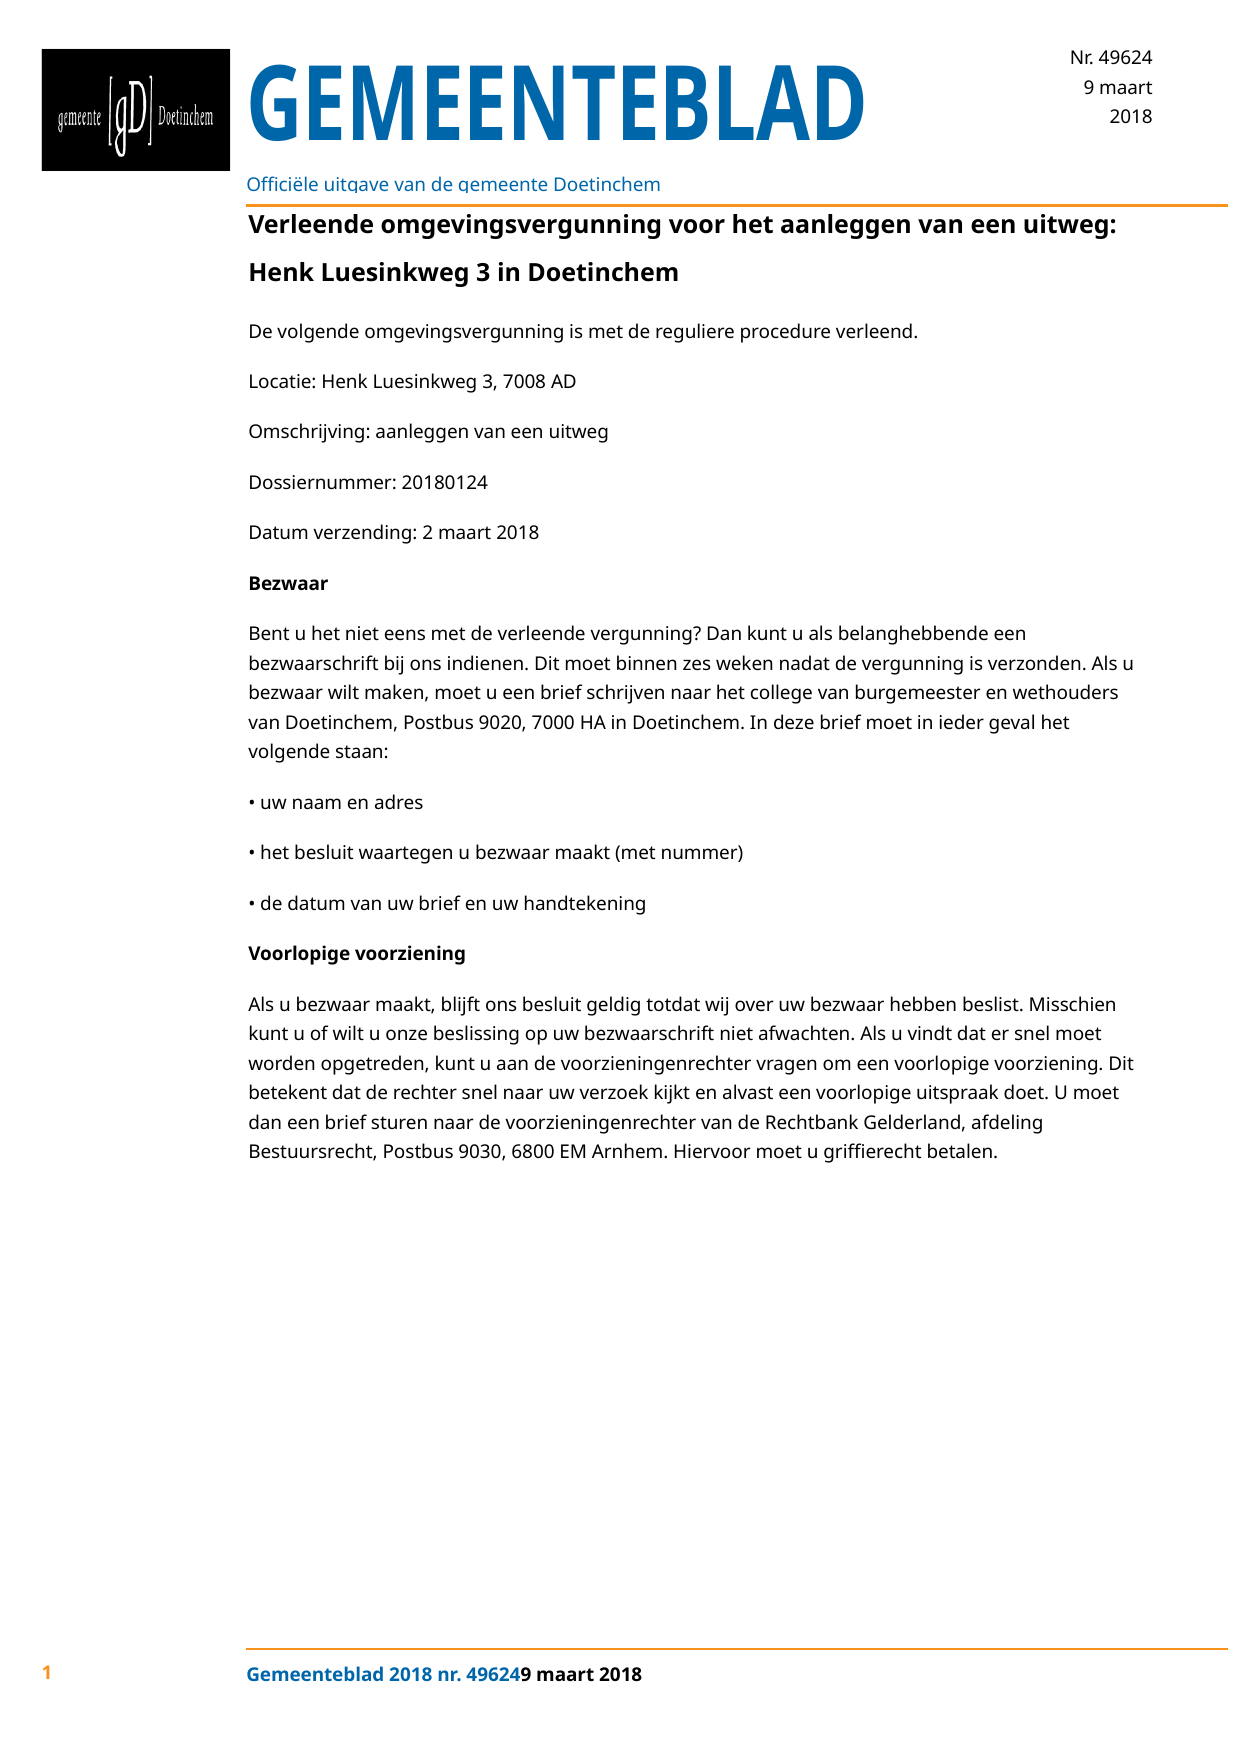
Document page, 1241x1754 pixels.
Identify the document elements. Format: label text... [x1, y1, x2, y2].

text Omschrijving: aanleggen van een uitweg [248, 419, 1152, 444]
text Voorlopige voorziening [248, 940, 1152, 966]
text Als u bezwaar maakt, blijft ons besluit geldig totdat wij over uw bezwaar hebben beslist. Misschien kunt u of wilt u onze beslissing op uw bezwaarschrift niet afwachten. Als u vindt dat er snel moet worden opgetreden, kunt u aan de voorzieningenrechter vragen om een voorlopige voorziening. Dit betekent dat de rechter snel naar uw verzoek kijkt en alvast een voorlopige uitspraak doet. U moet dan een brief sturen naar de voorzieningenrechter van de Rechtbank Gelderland, afdeling Bestuursrecht, Postbus 9030, 6800 EM Arnhem. Hiervoor moet u griffierecht betalen. [248, 991, 1152, 1164]
picture [41, 47, 231, 172]
text Bezwaar [248, 570, 1152, 596]
text Verleende omgevingsvergunning voor het aanleggen van een uitweg: Henk Luesinkweg 3 in Doetinchem [248, 207, 1152, 288]
text Bent u het niet eens met de verleende vergunning? Dan kunt u als belanghebbende een bezwaarschrift bij ons indienen. Dit moet binnen zes weken nadat de vergunning is verzonden. Als u bezwaar wilt maken, moet u een brief schrijven naar het college van burgemeester en wethouders van Doetinchem, Postbus 9020, 7000 HA in Doetinchem. In deze brief moet in ieder geval het volgende staan: [248, 620, 1152, 764]
text • de datum van uw brief en uw handtekening [248, 890, 1152, 916]
text Dossiernummer: 20180124 [248, 469, 1152, 495]
text • uw naam en adres [248, 789, 1152, 815]
text Locatie: Henk Luesinkweg 3, 7008 AD [248, 368, 1152, 394]
text Datum verzending: 2 maart 2018 [248, 519, 1152, 545]
text • het besluit waartegen u bezwaar maakt (met nummer) [248, 839, 1152, 865]
text De volgende omgevingsvergunning is met de reguliere procedure verleend. [248, 318, 1152, 344]
